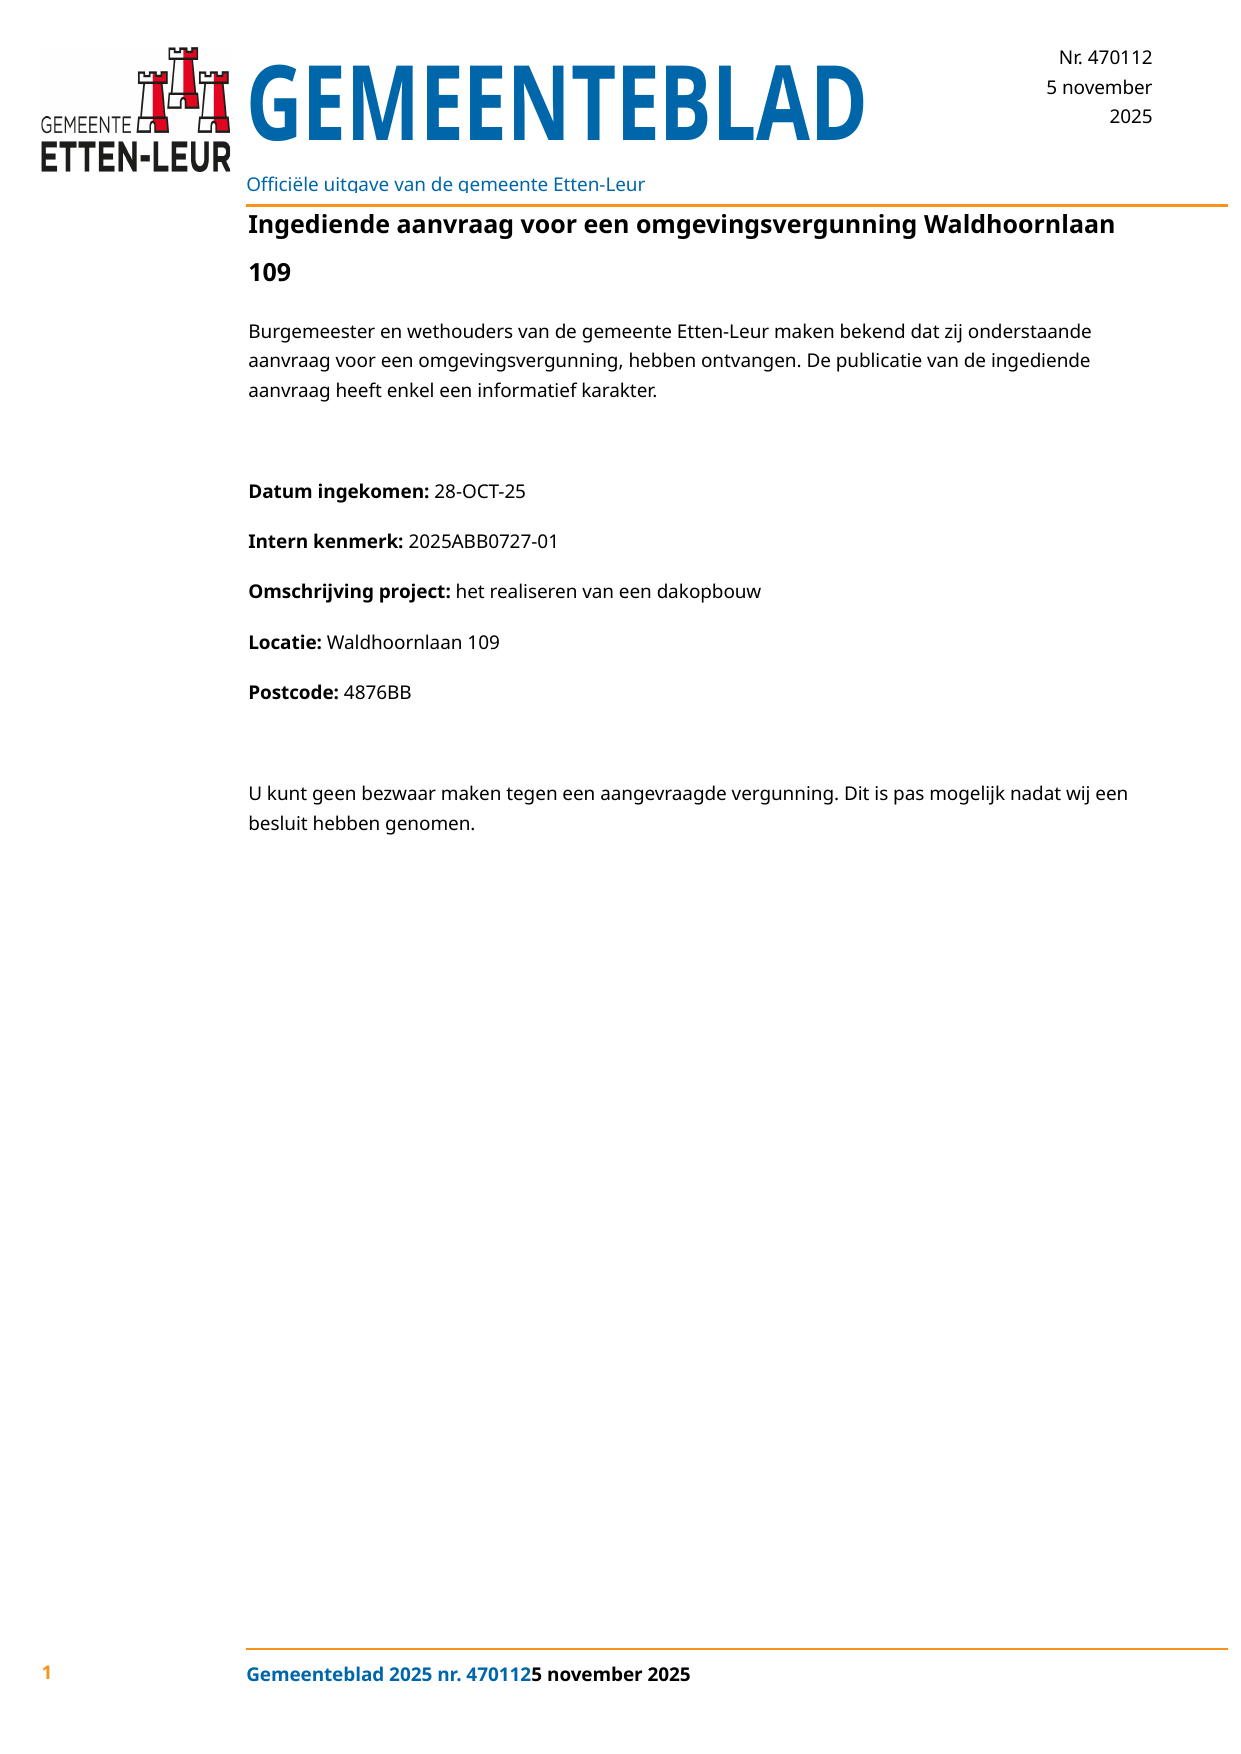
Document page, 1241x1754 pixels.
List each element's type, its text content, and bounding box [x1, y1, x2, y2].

text Ingediende aanvraag voor een omgevingsvergunning Waldhoornlaan 109 [248, 207, 1152, 288]
text Postcode: 4876BB [248, 679, 1152, 705]
text Burgemeester en wethouders van de gemeente Etten-Leur maken bekend dat zij onderstaande aanvraag voor een omgevingsvergunning, hebben ontvangen. De publicatie van de ingediende aanvraag heeft enkel een informatief karakter. [248, 318, 1152, 403]
text Intern kenmerk: 2025ABB0727-01 [248, 528, 1152, 554]
text Locatie: Waldhoornlaan 109 [248, 629, 1152, 655]
text Omschrijving project: het realiseren van een dakopbouw [248, 579, 1152, 604]
text Datum ingekomen: 28-OCT-25 [248, 478, 1152, 504]
picture [41, 47, 231, 172]
text U kunt geen bezwaar maken tegen een aangevraagde vergunning. Dit is pas mogelijk nadat wij een besluit hebben genomen. [248, 780, 1152, 836]
